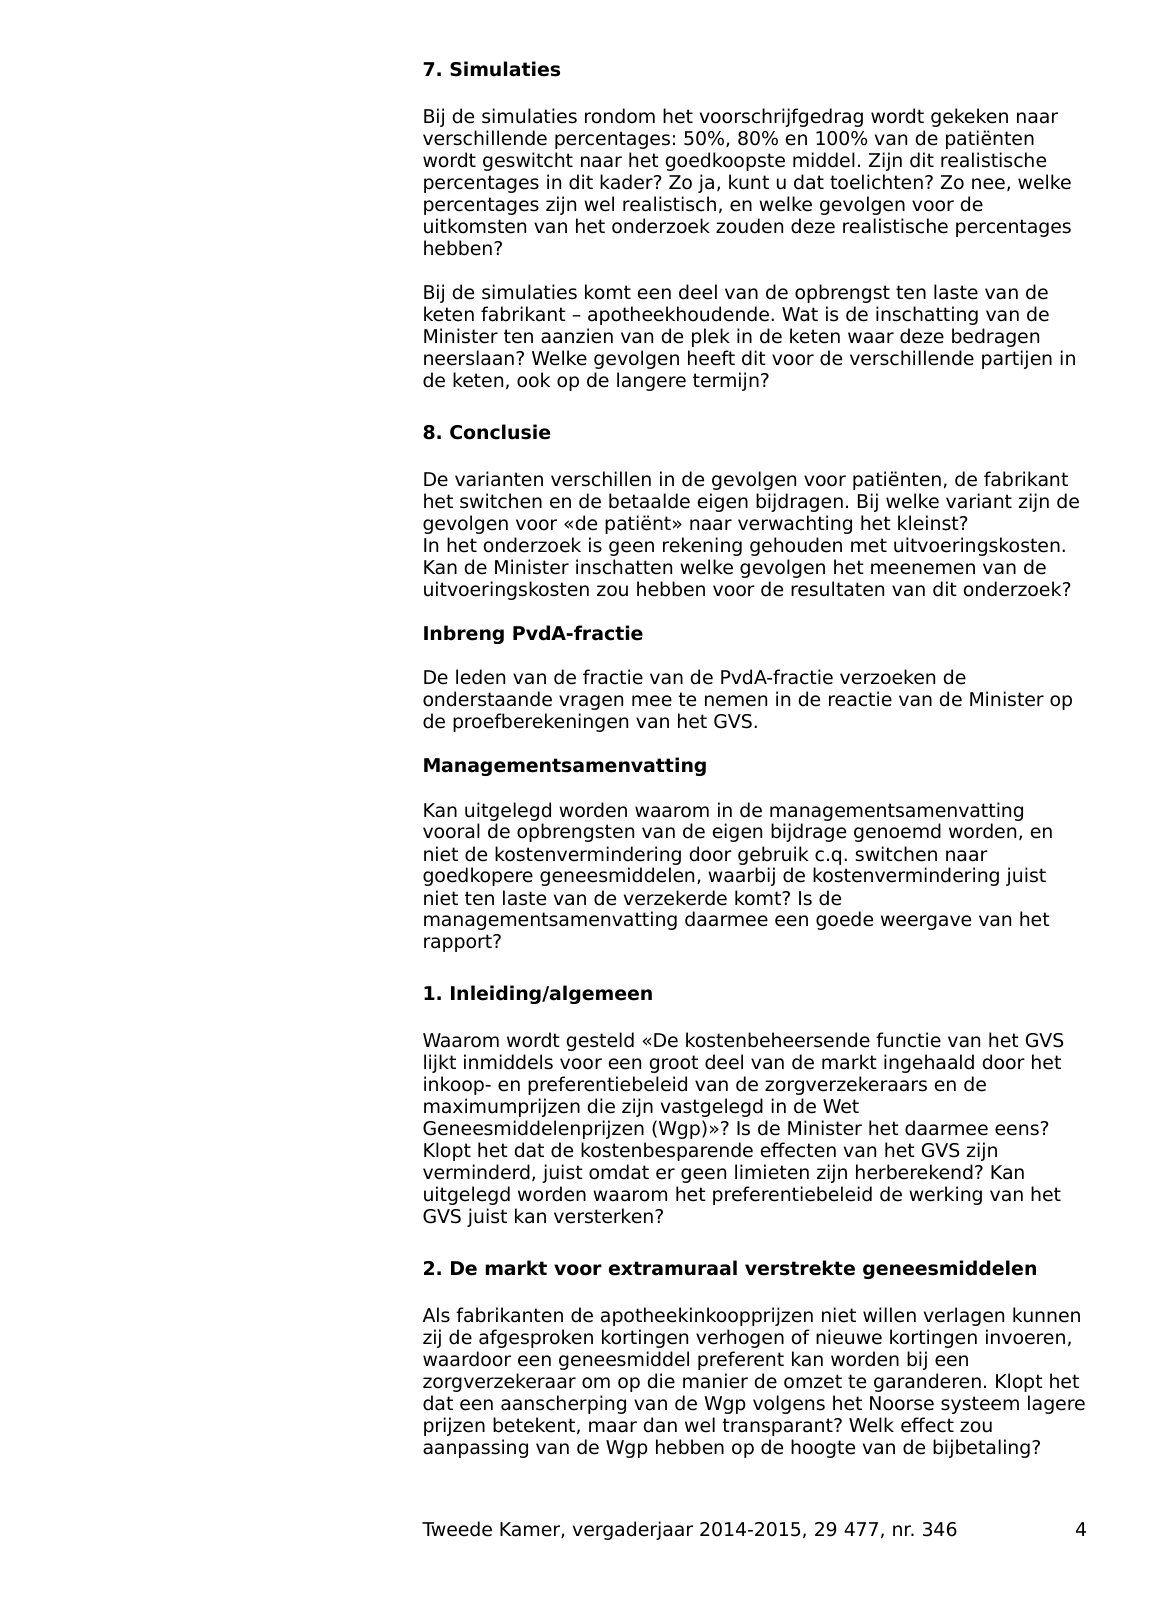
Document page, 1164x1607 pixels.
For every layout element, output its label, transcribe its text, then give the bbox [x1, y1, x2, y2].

text In het onderzoek is geen rekening gehouden met uitvoeringskosten. Kan de Minister inschatten welke gevolgen het meenemen van de uitvoeringskosten zou hebben voor de resultaten van dit onderzoek? [422, 535, 1087, 601]
text Kan uitgelegd worden waarom in de managementsamenvatting vooral de opbrengsten van de eigen bijdrage genoemd worden, en niet de kostenvermindering door gebruik c.q. switchen naar goedkopere geneesmiddelen, waarbij de kostenvermindering juist niet ten laste van de verzekerde komt? Is de managementsamenvatting daarmee een goede weergave van het rapport? [422, 799, 1087, 953]
text De leden van de fractie van de PvdA-fractie verzoeken de onderstaande vragen mee te nemen in de reactie van de Minister op de proefberekeningen van het GVS. [422, 667, 1087, 733]
subtitle 2. De markt voor extramuraal verstrekte geneesmiddelen [422, 1258, 1087, 1280]
text Bij de simulaties rondom het voorschrijfgedrag wordt gekeken naar verschillende percentages: 50%, 80% en 100% van de patiënten wordt geswitcht naar het goedkoopste middel. Zijn dit realistische percentages in dit kader? Zo ja, kunt u dat toelichten? Zo nee, welke percentages zijn wel realistisch, en welke gevolgen voor de uitkomsten van het onderzoek zouden deze realistische percentages hebben? [422, 106, 1087, 260]
subtitle Managementsamenvatting [422, 755, 1087, 777]
subtitle 1. Inleiding/algemeen [422, 983, 1087, 1005]
text Bij de simulaties komt een deel van de opbrengst ten laste van de keten fabrikant – apotheekhoudende. Wat is de inschatting van de Minister ten aanzien van de plek in de keten waar deze bedragen neerslaan? Welke gevolgen heeft dit voor de verschillende partijen in de keten, ook op de langere termijn? [422, 282, 1087, 392]
text Klopt het dat de kostenbesparende effecten van het GVS zijn verminderd, juist omdat er geen limieten zijn herberekend? Kan uitgelegd worden waarom het preferentiebeleid de werking van het GVS juist kan versterken? [422, 1140, 1087, 1228]
text Als fabrikanten de apotheekinkoopprijzen niet willen verlagen kunnen zij de afgesproken kortingen verhogen of nieuwe kortingen invoeren, waardoor een geneesmiddel preferent kan worden bij een zorgverzekeraar om op die manier de omzet te garanderen. Klopt het dat een aanscherping van de Wgp volgens het Noorse systeem lagere prijzen betekent, maar dan wel transparant? Welk effect zou aanpassing van de Wgp hebben op de hoogte van de bijbetaling? [422, 1305, 1087, 1459]
subtitle Inbreng PvdA-fractie [422, 623, 1087, 645]
subtitle 7. Simulaties [422, 59, 1087, 81]
subtitle 8. Conclusie [422, 422, 1087, 444]
text Waarom wordt gesteld «De kostenbeheersende functie van het GVS lijkt inmiddels voor een groot deel van de markt ingehaald door het inkoop- en preferentiebeleid van de zorgverzekeraars en de maximumprijzen die zijn vastgelegd in de Wet Geneesmiddelenprijzen (Wgp)»? Is de Minister het daarmee eens? [422, 1030, 1087, 1140]
text De varianten verschillen in de gevolgen voor patiënten, de fabrikant het switchen en de betaalde eigen bijdragen. Bij welke variant zijn de gevolgen voor «de patiënt» naar verwachting het kleinst? [422, 469, 1087, 535]
